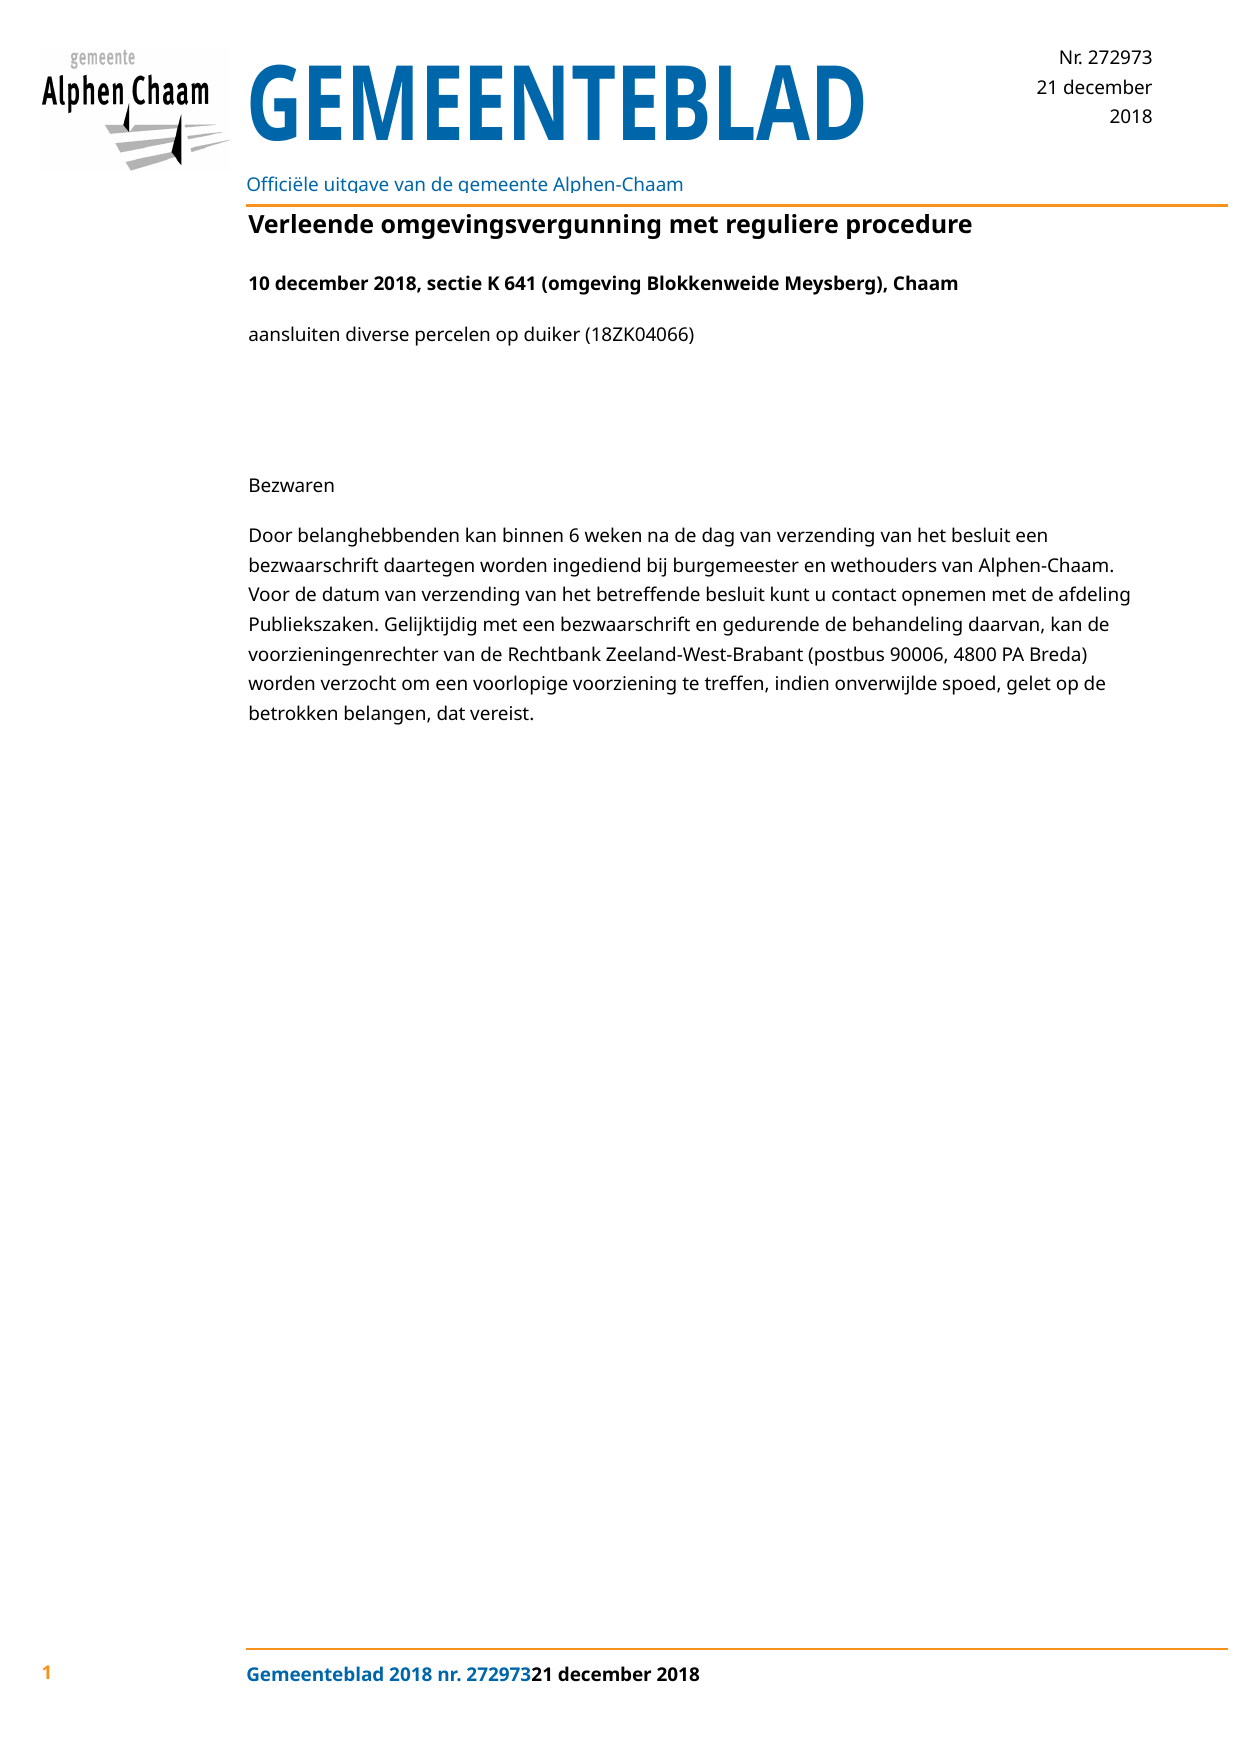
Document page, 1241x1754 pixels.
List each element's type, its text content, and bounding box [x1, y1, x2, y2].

text Verleende omgevingsvergunning met reguliere procedure [248, 207, 1152, 241]
text Door belanghebbenden kan binnen 6 weken na de dag van verzending van het besluit een bezwaarschrift daartegen worden ingediend bij burgemeester en wethouders van Alphen-Chaam. Voor de datum van verzending van het betreffende besluit kunt u contact opnemen met de afdeling Publiekszaken. Gelijktijdig met een bezwaarschrift en gedurende de behandeling daarvan, kan de voorzieningenrechter van de Rechtbank Zeeland-West-Brabant (postbus 90006, 4800 PA Breda) worden verzocht om een voorlopige voorziening te treffen, indien onverwijlde spoed, gelet op de betrokken belangen, dat vereist. [248, 522, 1152, 726]
picture [41, 47, 231, 172]
text aansluiten diverse percelen op duiker (18ZK04066) [248, 321, 1152, 346]
text Bezwaren [248, 472, 1152, 498]
text 10 december 2018, sectie K 641 (omgeving Blokkenweide Meysberg), Chaam [248, 270, 1152, 296]
